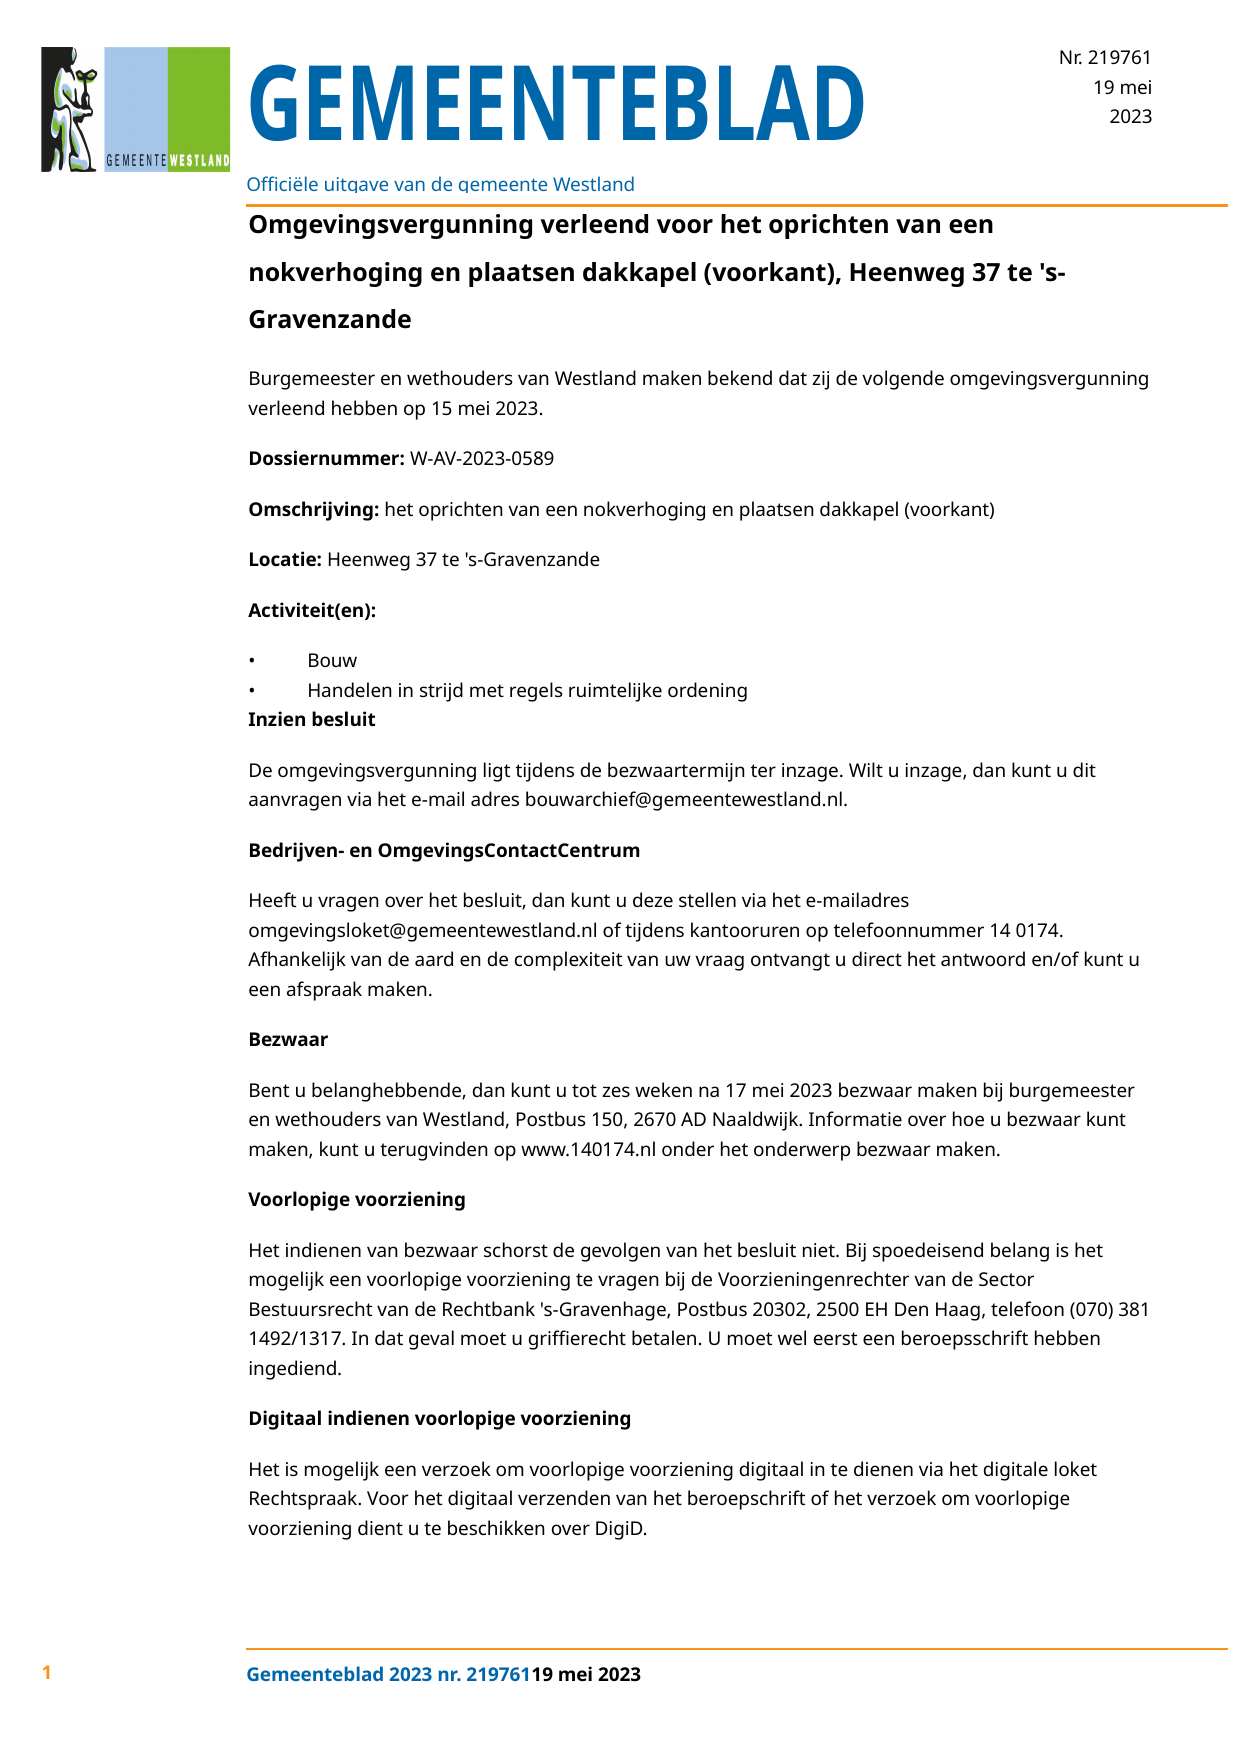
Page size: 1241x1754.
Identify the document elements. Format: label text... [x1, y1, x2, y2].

text Het is mogelijk een verzoek om voorlopige voorziening digitaal in te dienen via het digitale loket Rechtspraak. Voor het digitaal verzenden van het beroepschrift of het verzoek om voorlopige voorziening dient u te beschikken over DigiD. [248, 1456, 1152, 1541]
text Burgemeester en wethouders van Westland maken bekend dat zij de volgende omgevingsvergunning verleend hebben op 15 mei 2023. [248, 366, 1152, 421]
text Omgevingsvergunning verleend voor het oprichten van een nokverhoging en plaatsen dakkapel (voorkant), Heenweg 37 te 's-Gravenzande [248, 207, 1152, 336]
text Bezwaar [248, 1026, 1152, 1052]
text Inzien besluit [248, 706, 1152, 732]
text Omschrijving: het oprichten van een nokverhoging en plaatsen dakkapel (voorkant) [248, 496, 1152, 522]
text De omgevingsvergunning ligt tijdens de bezwaartermijn ter inzage. Wilt u inzage, dan kunt u dit aanvragen via het e-mail adres bouwarchief@gemeentewestland.nl. [248, 757, 1152, 812]
text Bent u belanghebbende, dan kunt u tot zes weken na 17 mei 2023 bezwaar maken bij burgemeester en wethouders van Westland, Postbus 150, 2670 AD Naaldwijk. Informatie over hoe u bezwaar kunt maken, kunt u terugvinden op www.140174.nl onder het onderwerp bezwaar maken. [248, 1077, 1152, 1162]
text Het indienen van bezwaar schorst de gevolgen van het besluit niet. Bij spoedeisend belang is het mogelijk een voorlopige voorziening te vragen bij de Voorzieningenrechter van de Sector Bestuursrecht van de Rechtbank 's-Gravenhage, Postbus 20302, 2500 EH Den Haag, telefoon (070) 381 1492/1317. In dat geval moet u griffierecht betalen. U moet wel eerst een beroepsschrift hebben ingediend. [248, 1237, 1152, 1381]
picture [41, 47, 231, 172]
text Digitaal indienen voorlopige voorziening [248, 1406, 1152, 1431]
text Bedrijven- en OmgevingsContactCentrum [248, 837, 1152, 862]
list Bouw [248, 647, 1152, 673]
list Handelen in strijd met regels ruimtelijke ordening [248, 677, 1152, 702]
text Locatie: Heenweg 37 te 's-Gravenzande [248, 546, 1152, 572]
text Heeft u vragen over het besluit, dan kunt u deze stellen via het e-mailadres omgevingsloket@gemeentewestland.nl of tijdens kantooruren op telefoonnummer 14 0174. Afhankelijk van de aard en de complexiteit van uw vraag ontvangt u direct het antwoord en/of kunt u een afspraak maken. [248, 887, 1152, 1002]
text Dossiernummer: W-AV-2023-0589 [248, 446, 1152, 471]
text Voorlopige voorziening [248, 1186, 1152, 1212]
text Activiteit(en): [248, 597, 1152, 622]
